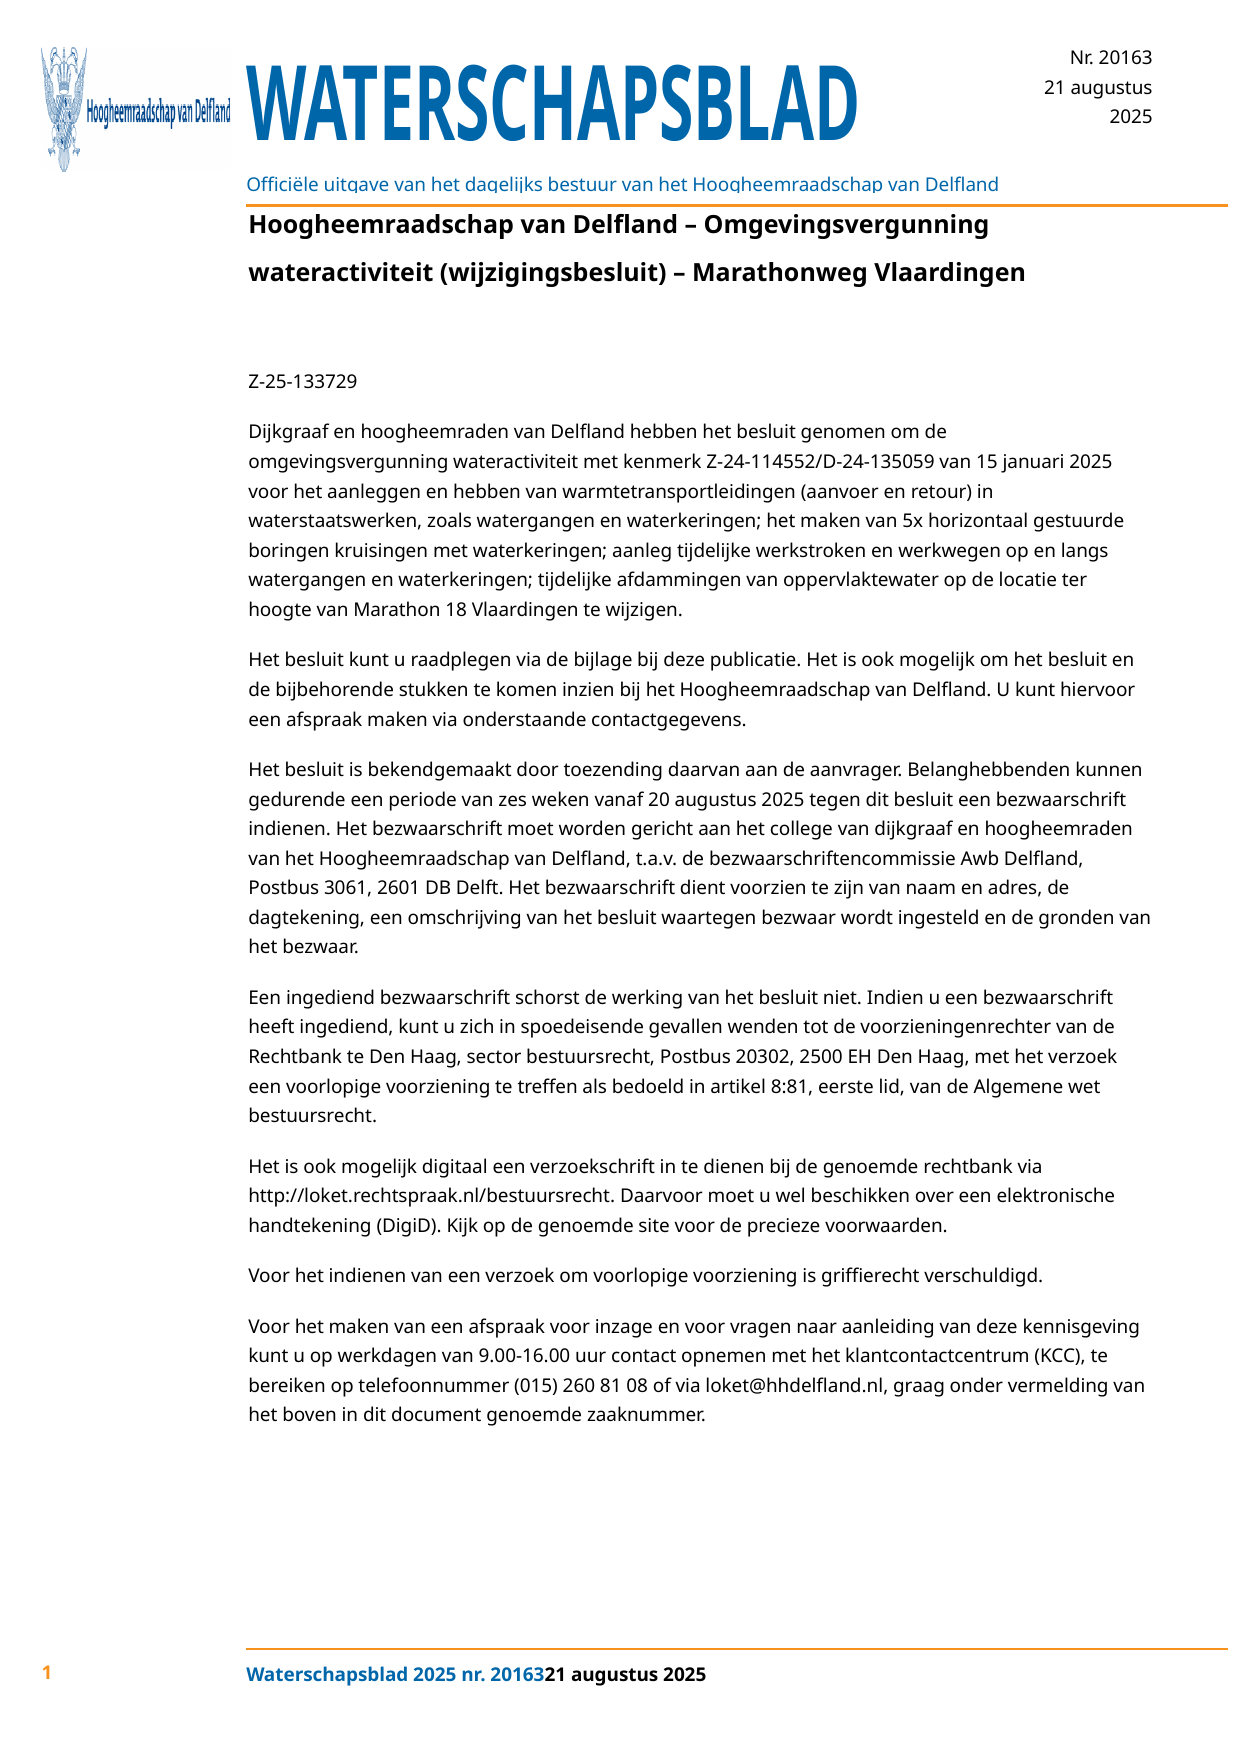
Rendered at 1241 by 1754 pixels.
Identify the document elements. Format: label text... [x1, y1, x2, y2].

text Het is ook mogelijk digitaal een verzoekschrift in te dienen bij de genoemde rechtbank via http://loket.rechtspraak.nl/bestuursrecht. Daarvoor moet u wel beschikken over een elektronische handtekening (DigiD). Kijk op de genoemde site voor de precieze voorwaarden. [248, 1153, 1152, 1238]
text Het besluit is bekendgemaakt door toezending daarvan aan de aanvrager. Belanghebbenden kunnen gedurende een periode van zes weken vanaf 20 augustus 2025 tegen dit besluit een bezwaarschrift indienen. Het bezwaarschrift moet worden gericht aan het college van dijkgraaf en hoogheemraden van het Hoogheemraadschap van Delfland, t.a.v. de bezwaarschriftencommissie Awb Delfland, Postbus 3061, 2601 DB Delft. Het bezwaarschrift dient voorzien te zijn van naam en adres, de dagtekening, een omschrijving van het besluit waartegen bezwaar wordt ingesteld en de gronden van het bezwaar. [248, 756, 1152, 959]
text Dijkgraaf en hoogheemraden van Delfland hebben het besluit genomen om de omgevingsvergunning wateractiviteit met kenmerk Z-24-114552/D-24-135059 van 15 januari 2025 voor het aanleggen en hebben van warmtetransportleidingen (aanvoer en retour) in waterstaatswerken, zoals watergangen en waterkeringen; het maken van 5x horizontaal gestuurde boringen kruisingen met waterkeringen; aanleg tijdelijke werkstroken en werkwegen op en langs watergangen en waterkeringen; tijdelijke afdammingen van oppervlaktewater op de locatie ter hoogte van Marathon 18 Vlaardingen te wijzigen. [248, 419, 1152, 622]
text Voor het indienen van een verzoek om voorlopige voorziening is griffierecht verschuldigd. [248, 1262, 1152, 1288]
picture [41, 47, 231, 172]
text Voor het maken van een afspraak voor inzage en voor vragen naar aanleiding van deze kennisgeving kunt u op werkdagen van 9.00-16.00 uur contact opnemen met het klantcontactcentrum (KCC), te bereiken op telefoonnummer (015) 260 81 08 of via loket@hhdelfland.nl, graag onder vermelding van het boven in dit document genoemde zaaknummer. [248, 1313, 1152, 1427]
text Z-25-133729 [248, 368, 1152, 394]
text Het besluit kunt u raadplegen via de bijlage bij deze publicatie. Het is ook mogelijk om het besluit en de bijbehorende stukken te komen inzien bij het Hoogheemraadschap van Delfland. U kunt hiervoor een afspraak maken via onderstaande contactgegevens. [248, 647, 1152, 732]
text Een ingediend bezwaarschrift schorst de werking van het besluit niet. Indien u een bezwaarschrift heeft ingediend, kunt u zich in spoedeisende gevallen wenden tot de voorzieningenrechter van de Rechtbank te Den Haag, sector bestuursrecht, Postbus 20302, 2500 EH Den Haag, met het verzoek een voorlopige voorziening te treffen als bedoeld in artikel 8:81, eerste lid, van de Algemene wet bestuursrecht. [248, 984, 1152, 1128]
text Hoogheemraadschap van Delfland – Omgevingsvergunning wateractiviteit (wijzigingsbesluit) – Marathonweg Vlaardingen [248, 207, 1152, 288]
